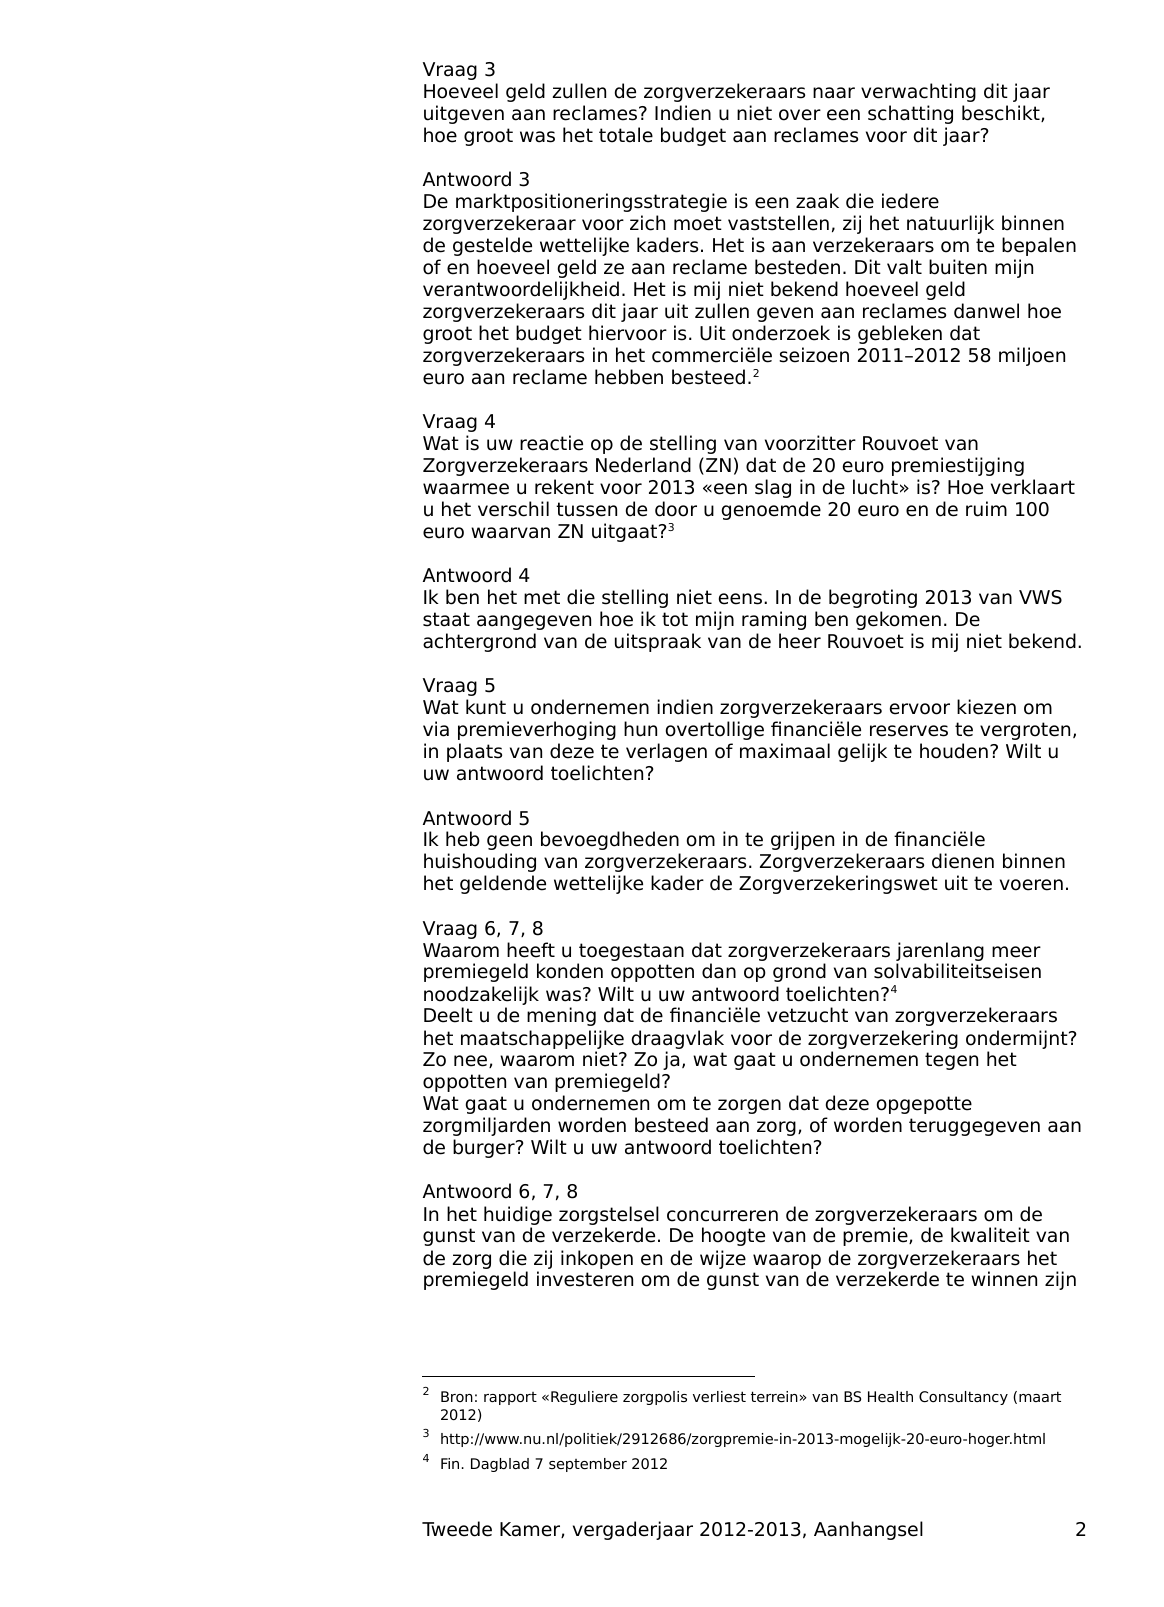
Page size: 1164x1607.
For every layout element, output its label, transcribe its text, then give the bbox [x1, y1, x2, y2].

text De marktpositioneringsstrategie is een zaak die iedere zorgverzekeraar voor zich moet vaststellen, zij het natuurlijk binnen de gestelde wettelijke kaders. Het is aan verzekeraars om te bepalen of en hoeveel geld ze aan reclame besteden. Dit valt buiten mijn verantwoordelijkheid. Het is mij niet bekend hoeveel geld zorgverzekeraars dit jaar uit zullen geven aan reclames danwel hoe groot het budget hiervoor is. Uit onderzoek is gebleken dat zorgverzekeraars in het commerciële seizoen 2011–2012 58 miljoen euro aan reclame hebben besteed. [422, 191, 1087, 389]
text Antwoord 4 [422, 565, 1087, 587]
text Vraag 3 [422, 59, 1087, 81]
text Wat gaat u ondernemen om te zorgen dat deze opgepotte zorgmiljarden worden besteed aan zorg, of worden teruggegeven aan de burger? Wilt u uw antwoord toelichten? [422, 1093, 1087, 1159]
text Vraag 6, 7, 8 [422, 917, 1087, 939]
text Fin. Dagblad 7 september 2012 [422, 1452, 1087, 1474]
text Bron: rapport «Reguliere zorgpolis verliest terrein» van BS Health Consultancy (maart 2012) [422, 1385, 1087, 1424]
text Wat kunt u ondernemen indien zorgverzekeraars ervoor kiezen om via premieverhoging hun overtollige financiële reserves te vergroten, in plaats van deze te verlagen of maximaal gelijk te houden? Wilt u uw antwoord toelichten? [422, 697, 1087, 785]
text Wat is uw reactie op de stelling van voorzitter Rouvoet van Zorgverzekeraars Nederland (ZN) dat de 20 euro premiestijging waarmee u rekent voor 2013 «een slag in de lucht» is? Hoe verklaart u het verschil tussen de door u genoemde 20 euro en de ruim 100 euro waarvan ZN uitgaat? [422, 433, 1087, 543]
text Vraag 4 [422, 411, 1087, 433]
text Ik ben het met die stelling niet eens. In de begroting 2013 van VWS staat aangegeven hoe ik tot mijn raming ben gekomen. De achtergrond van de uitspraak van de heer Rouvoet is mij niet bekend. [422, 587, 1087, 653]
text Antwoord 6, 7, 8 [422, 1181, 1087, 1203]
text In het huidige zorgstelsel concurreren de zorgverzekeraars om de gunst van de verzekerde. De hoogte van de premie, de kwaliteit van de zorg die zij inkopen en de wijze waarop de zorgverzekeraars het premiegeld investeren om de gunst van de verzekerde te winnen zijn [422, 1203, 1087, 1291]
text Waarom heeft u toegestaan dat zorgverzekeraars jarenlang meer premiegeld konden oppotten dan op grond van solvabiliteitseisen noodzakelijk was? Wilt u uw antwoord toelichten? [422, 939, 1087, 1005]
text Antwoord 5 [422, 807, 1087, 829]
text Hoeveel geld zullen de zorgverzekeraars naar verwachting dit jaar uitgeven aan reclames? Indien u niet over een schatting beschikt, hoe groot was het totale budget aan reclames voor dit jaar? [422, 81, 1087, 147]
text http://www.nu.nl/politiek/2912686/zorgpremie-in-2013-mogelijk-20-euro-hoger.html [422, 1427, 1087, 1449]
text Ik heb geen bevoegdheden om in te grijpen in de financiële huishouding van zorgverzekeraars. Zorgverzekeraars dienen binnen het geldende wettelijke kader de Zorgverzekeringswet uit te voeren. [422, 829, 1087, 895]
text Vraag 5 [422, 675, 1087, 697]
text Antwoord 3 [422, 169, 1087, 191]
text Deelt u de mening dat de financiële vetzucht van zorgverzekeraars het maatschappelijke draagvlak voor de zorgverzekering ondermijnt? Zo nee, waarom niet? Zo ja, wat gaat u ondernemen tegen het oppotten van premiegeld? [422, 1005, 1087, 1093]
